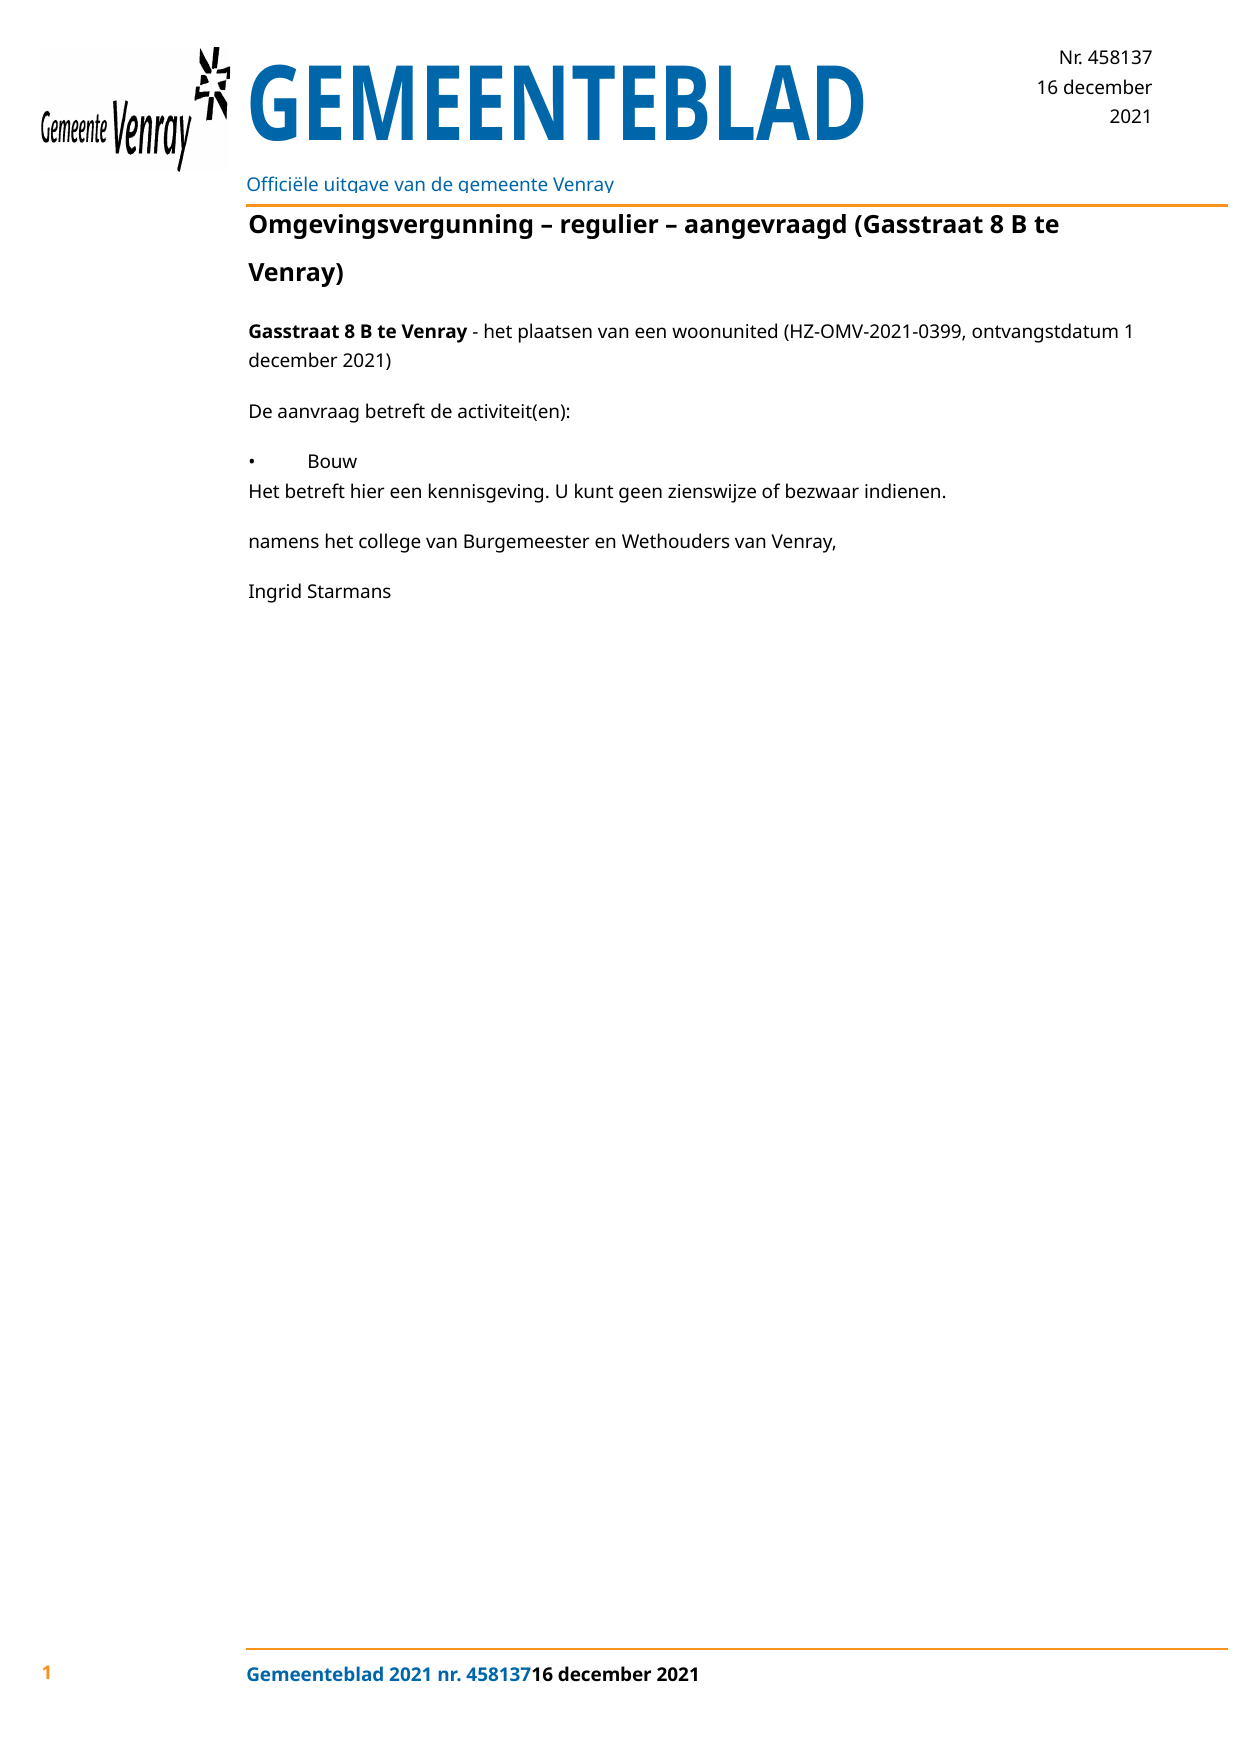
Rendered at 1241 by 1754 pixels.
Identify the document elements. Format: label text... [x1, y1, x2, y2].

text Het betreft hier een kennisgeving. U kunt geen zienswijze of bezwaar indienen. [248, 478, 1152, 504]
text Omgevingsvergunning – regulier – aangevraagd (Gasstraat 8 B te Venray) [248, 207, 1152, 288]
text Ingrid Starmans [248, 579, 1152, 604]
list Bouw [248, 448, 1152, 474]
text namens het college van Burgemeester en Wethouders van Venray, [248, 528, 1152, 554]
picture [41, 47, 231, 172]
text De aanvraag betreft de activiteit(en): [248, 398, 1152, 424]
text Gasstraat 8 B te Venray - het plaatsen van een woonunited (HZ-OMV-2021-0399, ontvangstdatum 1 december 2021) [248, 318, 1152, 373]
